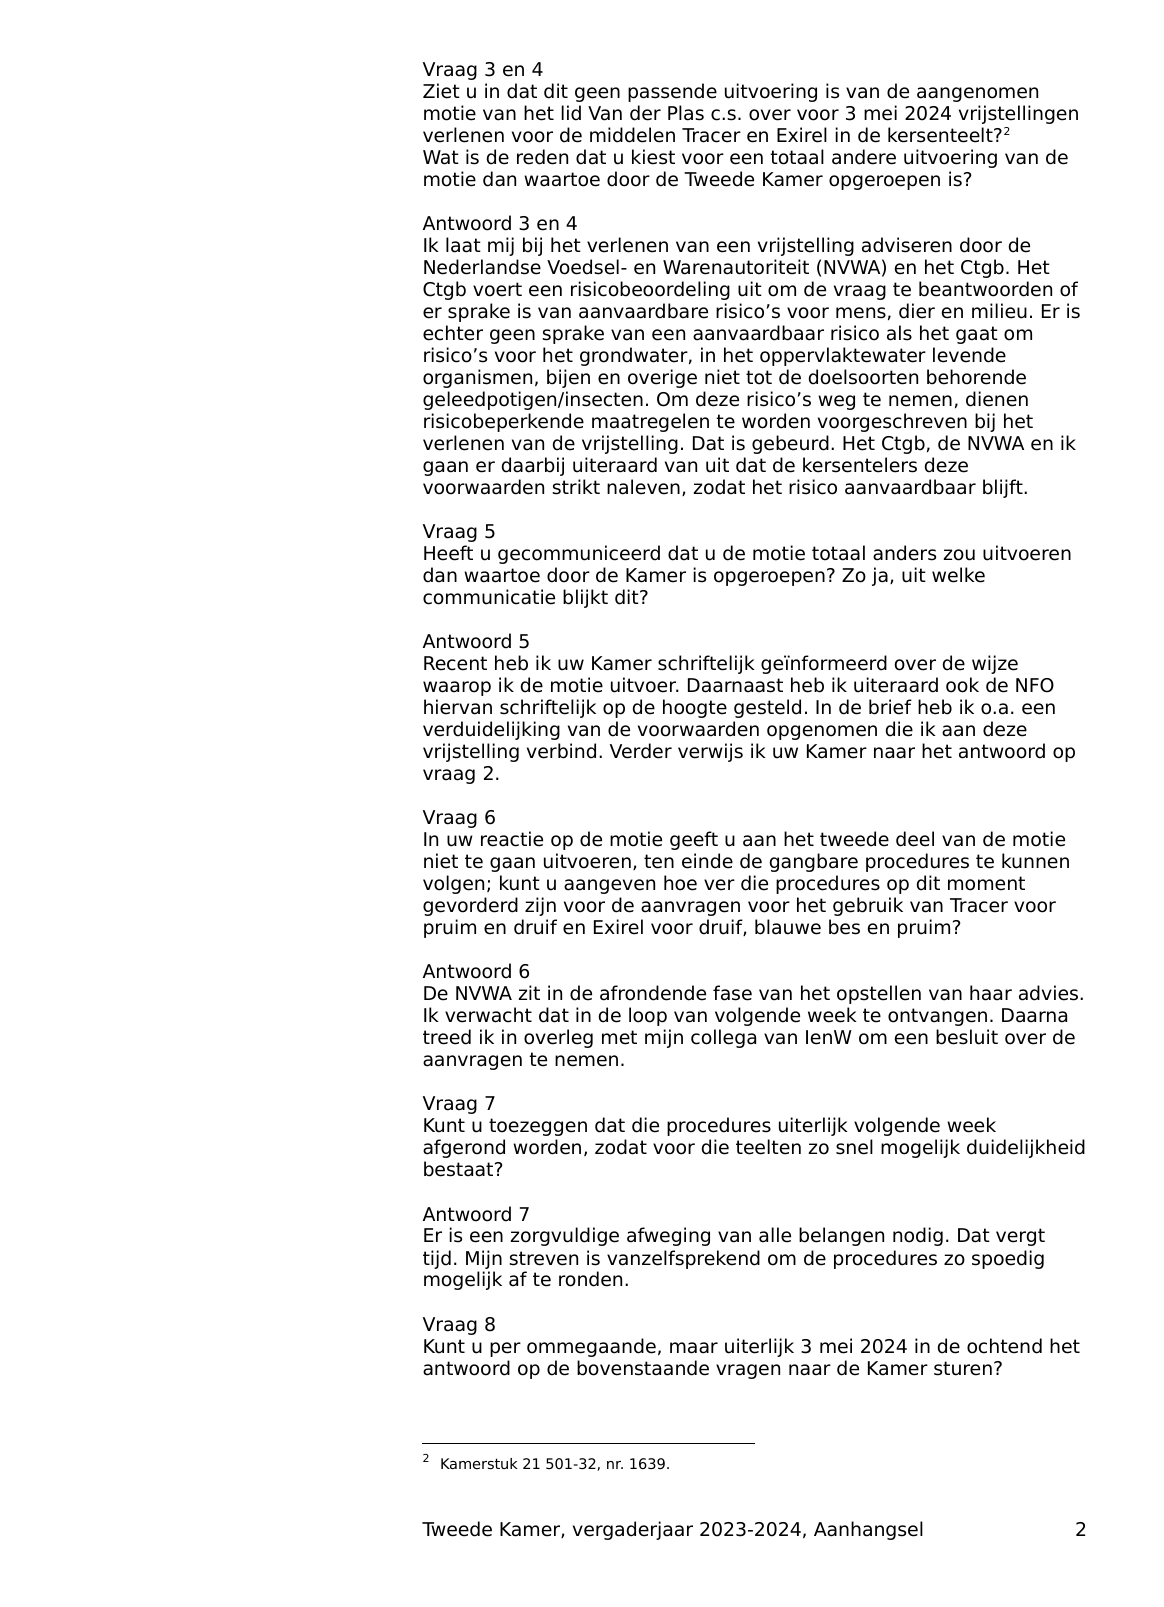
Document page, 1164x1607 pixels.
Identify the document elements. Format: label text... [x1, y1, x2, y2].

text Kamerstuk 21 501-32, nr. 1639. [422, 1452, 1087, 1474]
text Vraag 7 [422, 1093, 1087, 1115]
text Recent heb ik uw Kamer schriftelijk geïnformeerd over de wijze waarop ik de motie uitvoer. Daarnaast heb ik uiteraard ook de NFO hiervan schriftelijk op de hoogte gesteld. In de brief heb ik o.a. een verduidelijking van de voorwaarden opgenomen die ik aan deze vrijstelling verbind. Verder verwijs ik uw Kamer naar het antwoord op vraag 2. [422, 653, 1087, 785]
text Vraag 5 [422, 521, 1087, 543]
text Kunt u toezeggen dat die procedures uiterlijk volgende week afgerond worden, zodat voor die teelten zo snel mogelijk duidelijkheid bestaat? [422, 1115, 1087, 1181]
text Ik laat mij bij het verlenen van een vrijstelling adviseren door de Nederlandse Voedsel- en Warenautoriteit (NVWA) en het Ctgb. Het Ctgb voert een risicobeoordeling uit om de vraag te beantwoorden of er sprake is van aanvaardbare risico’s voor mens, dier en milieu. Er is echter geen sprake van een aanvaardbaar risico als het gaat om risico’s voor het grondwater, in het oppervlaktewater levende organismen, bijen en overige niet tot de doelsoorten behorende geleedpotigen/insecten. Om deze risico’s weg te nemen, dienen risicobeperkende maatregelen te worden voorgeschreven bij het verlenen van de vrijstelling. Dat is gebeurd. Het Ctgb, de NVWA en ik gaan er daarbij uiteraard van uit dat de kersentelers deze voorwaarden strikt naleven, zodat het risico aanvaardbaar blijft. [422, 235, 1087, 499]
text De NVWA zit in de afrondende fase van het opstellen van haar advies. Ik verwacht dat in de loop van volgende week te ontvangen. Daarna treed ik in overleg met mijn collega van IenW om een besluit over de aanvragen te nemen. [422, 983, 1087, 1071]
text Heeft u gecommuniceerd dat u de motie totaal anders zou uitvoeren dan waartoe door de Kamer is opgeroepen? Zo ja, uit welke communicatie blijkt dit? [422, 543, 1087, 609]
text Kunt u per ommegaande, maar uiterlijk 3 mei 2024 in de ochtend het antwoord op de bovenstaande vragen naar de Kamer sturen? [422, 1336, 1087, 1379]
text Antwoord 7 [422, 1203, 1087, 1225]
text Vraag 3 en 4 [422, 59, 1087, 81]
text Antwoord 6 [422, 961, 1087, 983]
text Ziet u in dat dit geen passende uitvoering is van de aangenomen motie van het lid Van der Plas c.s. over voor 3 mei 2024 vrijstellingen verlenen voor de middelen Tracer en Exirel in de kersenteelt? [422, 81, 1087, 147]
text Er is een zorgvuldige afweging van alle belangen nodig. Dat vergt tijd. Mijn streven is vanzelfsprekend om de procedures zo spoedig mogelijk af te ronden. [422, 1225, 1087, 1291]
text In uw reactie op de motie geeft u aan het tweede deel van de motie niet te gaan uitvoeren, ten einde de gangbare procedures te kunnen volgen; kunt u aangeven hoe ver die procedures op dit moment gevorderd zijn voor de aanvragen voor het gebruik van Tracer voor pruim en druif en Exirel voor druif, blauwe bes en pruim? [422, 829, 1087, 939]
text Vraag 8 [422, 1313, 1087, 1336]
text Vraag 6 [422, 807, 1087, 829]
text Antwoord 3 en 4 [422, 213, 1087, 235]
text Antwoord 5 [422, 631, 1087, 653]
text Wat is de reden dat u kiest voor een totaal andere uitvoering van de motie dan waartoe door de Tweede Kamer opgeroepen is? [422, 147, 1087, 191]
